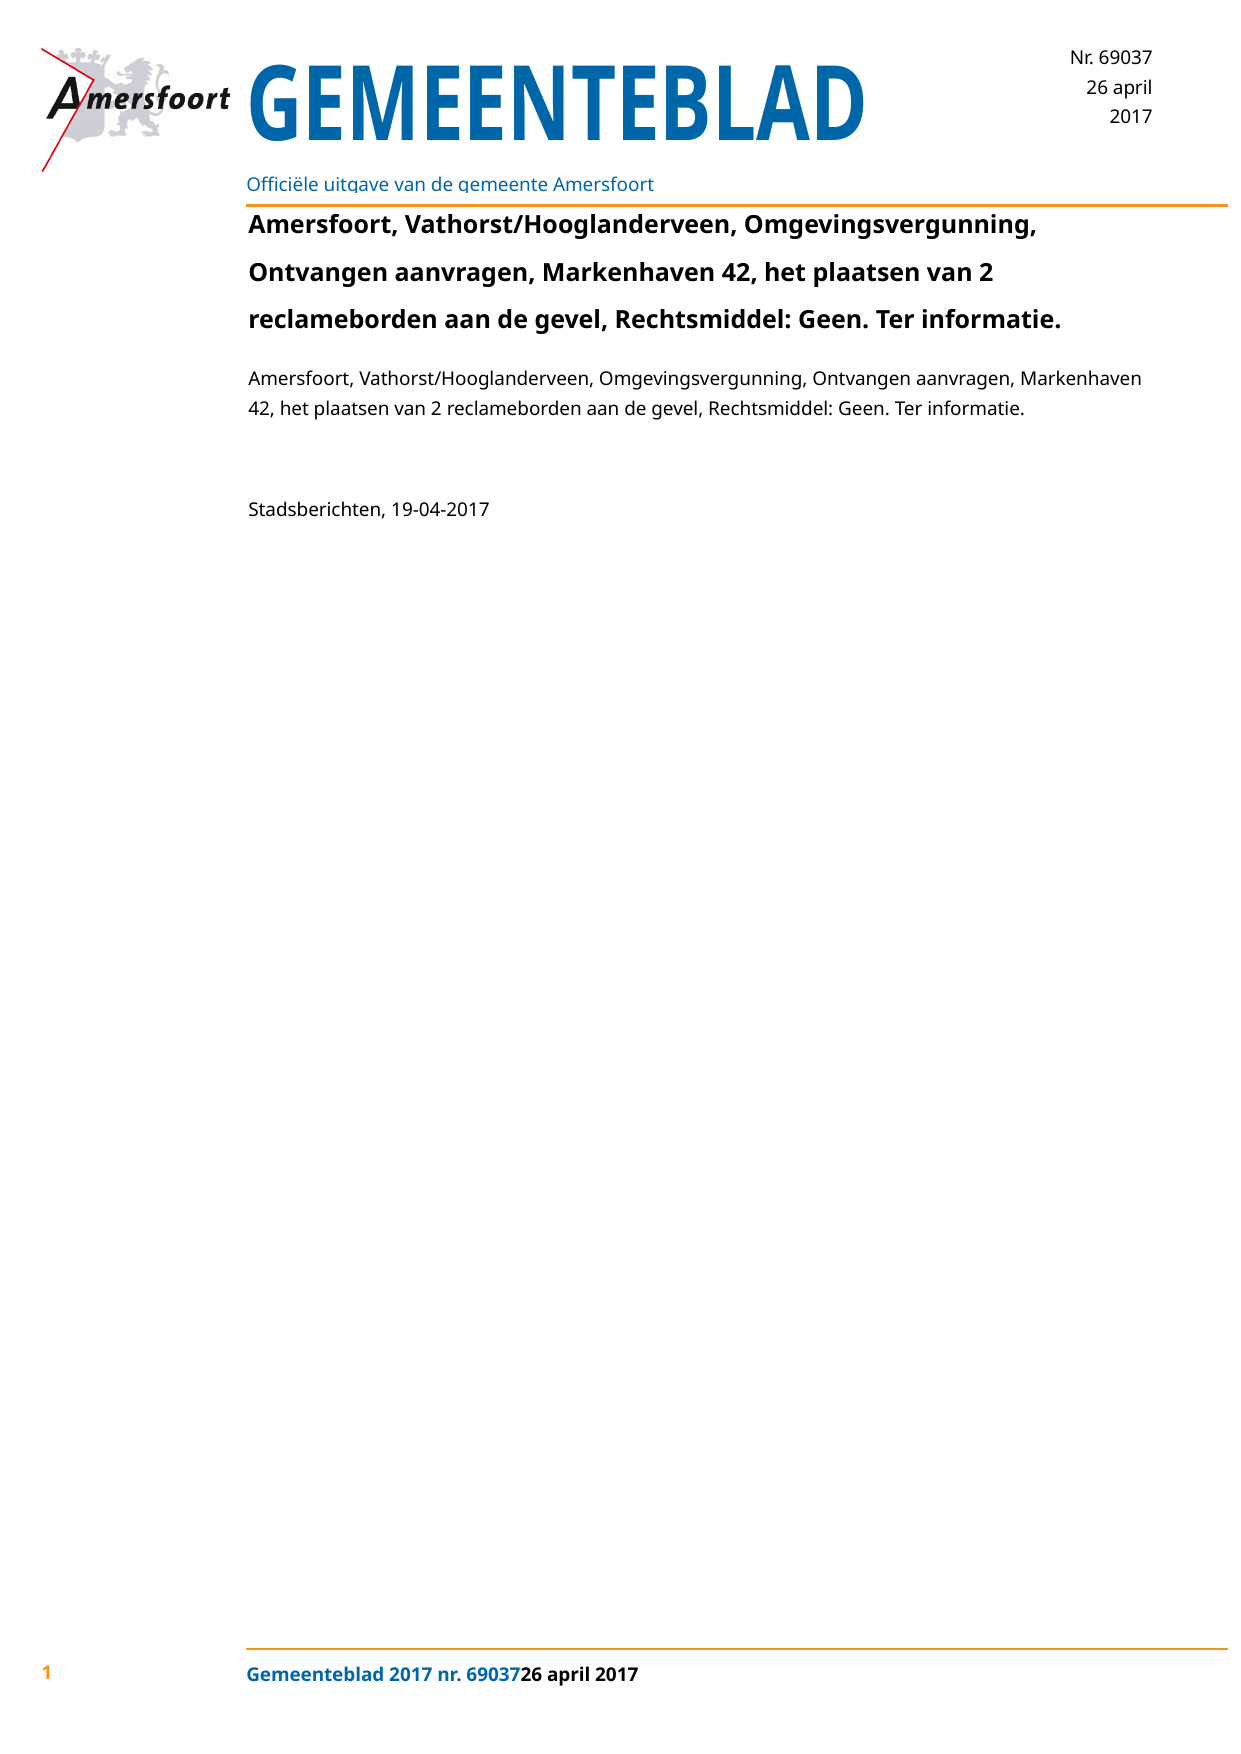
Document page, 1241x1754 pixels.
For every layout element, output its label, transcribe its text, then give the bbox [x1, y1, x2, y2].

text Amersfoort, Vathorst/Hooglanderveen, Omgevingsvergunning, Ontvangen aanvragen, Markenhaven 42, het plaatsen van 2 reclameborden aan de gevel, Rechtsmiddel: Geen. Ter informatie. [248, 366, 1152, 421]
text Amersfoort, Vathorst/Hooglanderveen, Omgevingsvergunning, Ontvangen aanvragen, Markenhaven 42, het plaatsen van 2 reclameborden aan de gevel, Rechtsmiddel: Geen. Ter informatie. [248, 207, 1152, 336]
text Stadsberichten, 19-04-2017 [248, 496, 1152, 522]
picture [41, 47, 231, 172]
